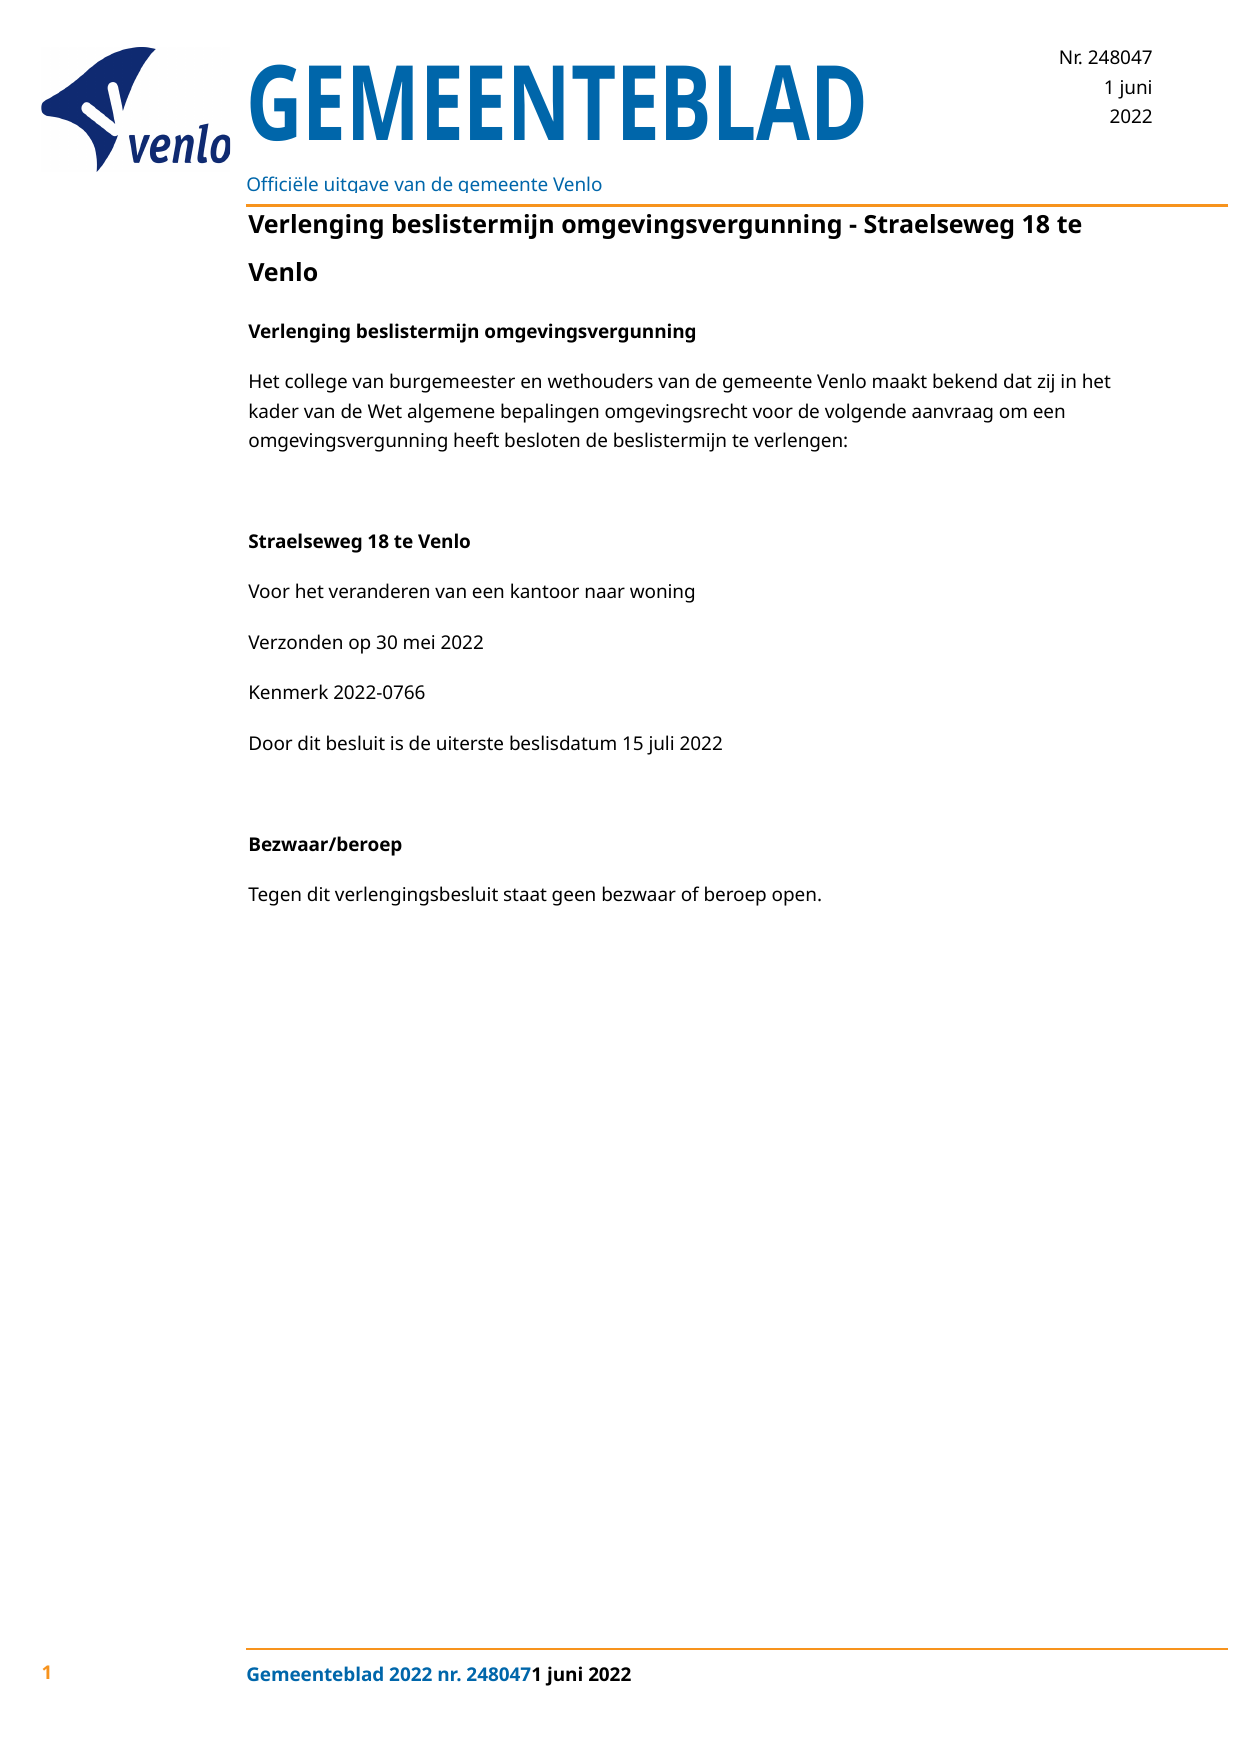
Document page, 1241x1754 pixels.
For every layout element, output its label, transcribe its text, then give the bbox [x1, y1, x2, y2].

text Tegen dit verlengingsbesluit staat geen bezwaar of beroep open. [248, 881, 1152, 907]
text Door dit besluit is de uiterste beslisdatum 15 juli 2022 [248, 730, 1152, 756]
text Verzonden op 30 mei 2022 [248, 629, 1152, 655]
text Straelseweg 18 te Venlo [248, 528, 1152, 554]
text Het college van burgemeester en wethouders van de gemeente Venlo maakt bekend dat zij in het kader van de Wet algemene bepalingen omgevingsrecht voor de volgende aanvraag om een omgevingsvergunning heeft besloten de beslistermijn te verlengen: [248, 368, 1152, 453]
text Kenmerk 2022-0766 [248, 679, 1152, 705]
text Voor het veranderen van een kantoor naar woning [248, 579, 1152, 604]
text Verlenging beslistermijn omgevingsvergunning [248, 318, 1152, 344]
picture [41, 47, 231, 172]
text Verlenging beslistermijn omgevingsvergunning - Straelseweg 18 te Venlo [248, 207, 1152, 288]
text Bezwaar/beroep [248, 831, 1152, 857]
